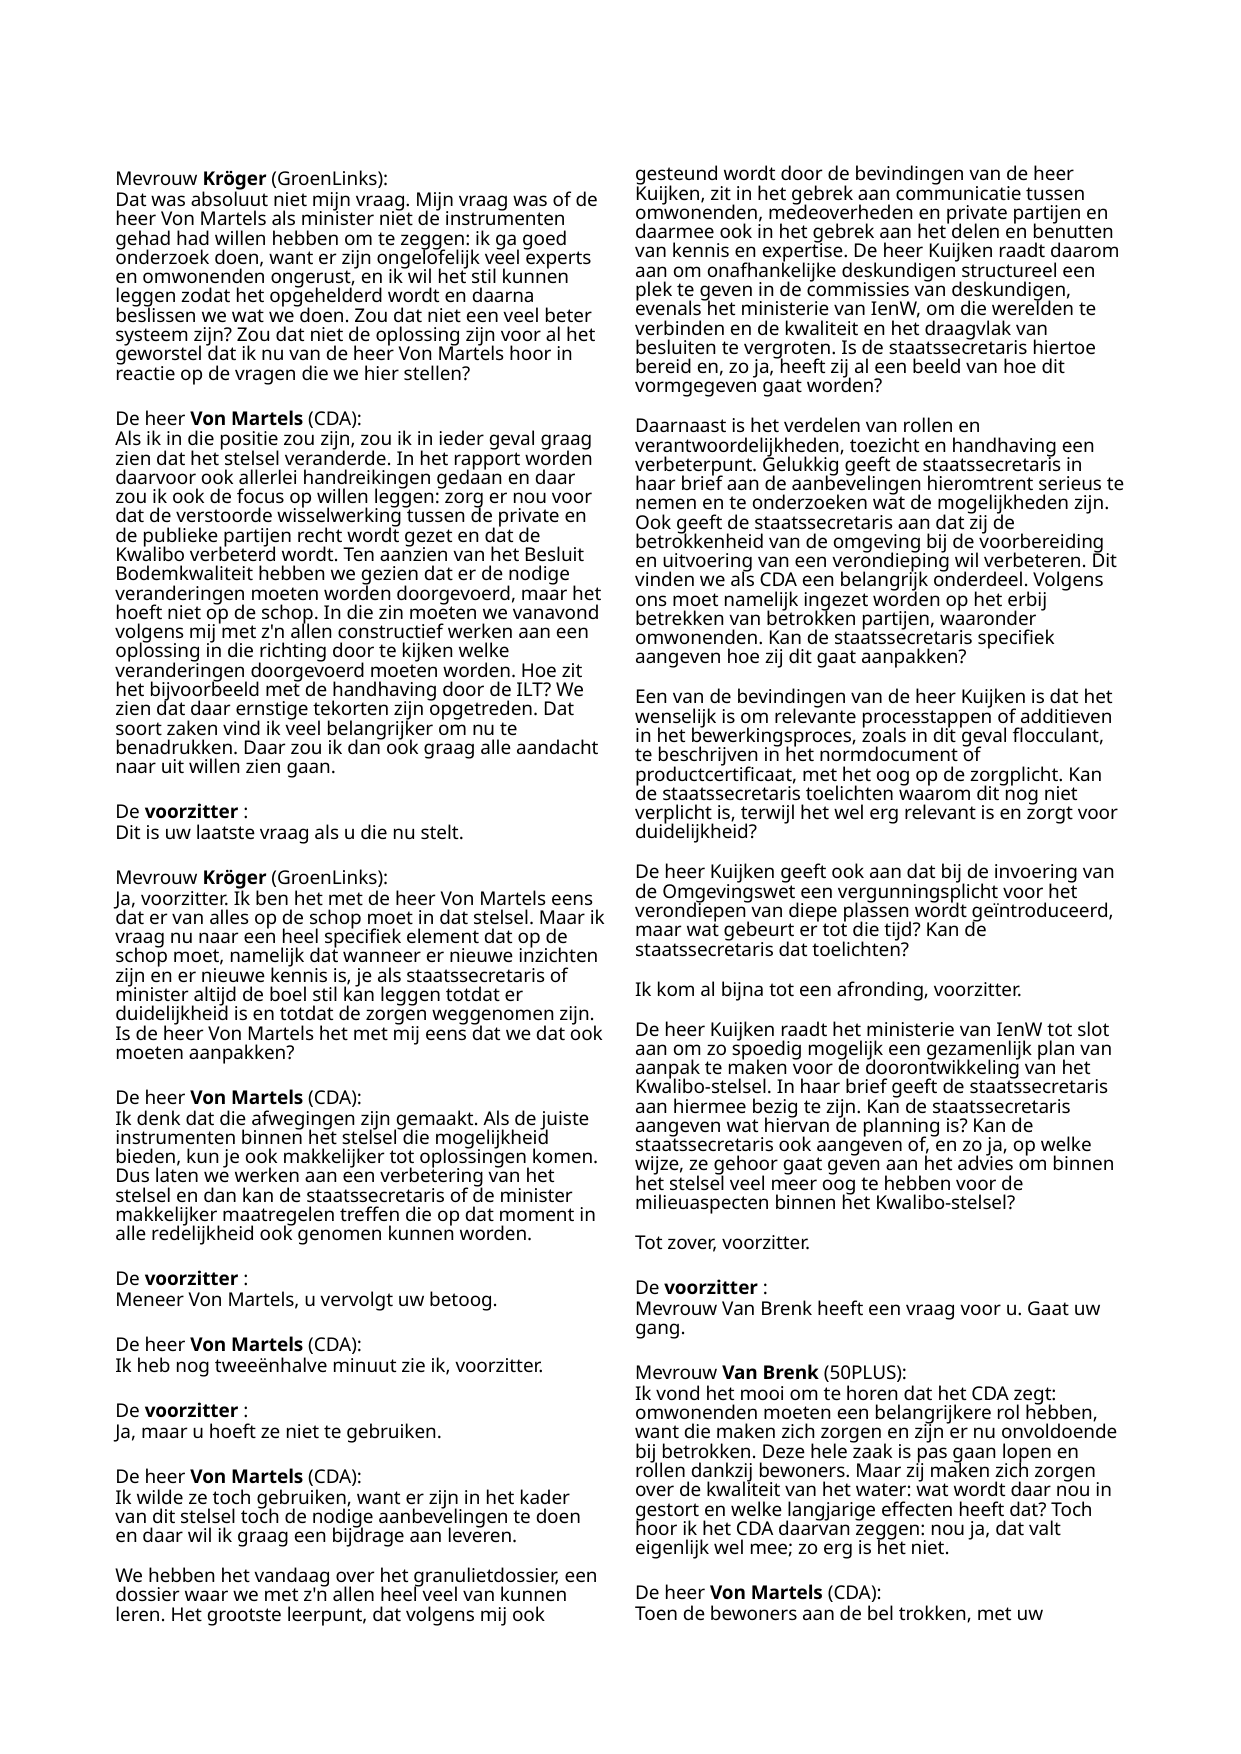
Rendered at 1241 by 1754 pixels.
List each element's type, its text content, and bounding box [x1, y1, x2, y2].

text Ja, voorzitter. Ik ben het met de heer Von Martels eens dat er van alles op de schop moet in dat stelsel. Maar ik vraag nu naar een heel specifiek element dat op de schop moet, namelijk dat wanneer er nieuwe inzichten zijn en er nieuwe kennis is, je als staatssecretaris of minister altijd de boel stil kan leggen totdat er duidelijkheid is en totdat de zorgen weggenomen zijn. Is de heer Von Martels het met mij eens dat we dat ook moeten aanpakken? [115, 890, 605, 1063]
text Daarnaast is het verdelen van rollen en verantwoordelijkheden, toezicht en handhaving een verbeterpunt. Gelukkig geeft de staatssecretaris in haar brief aan de aanbevelingen hieromtrent serieus te nemen en te onderzoeken wat de mogelijkheden zijn. Ook geeft de staatssecretaris aan dat zij de betrokkenheid van de omgeving bij de voorbereiding en uitvoering van een verondieping wil verbeteren. Dit vinden we als CDA een belangrijk onderdeel. Volgens ons moet namelijk ingezet worden op het erbij betrekken van betrokken partijen, waaronder omwonenden. Kan de staatssecretaris specifiek aangeven hoe zij dit gaat aanpakken? [635, 417, 1125, 668]
text De voorzitter : [115, 798, 605, 824]
text De heer Von Martels (CDA): [115, 1463, 605, 1489]
text De voorzitter : [115, 1397, 605, 1423]
text gesteund wordt door de bevindingen van de heer Kuijken, zit in het gebrek aan communicatie tussen omwonenden, medeoverheden en private partijen en daarmee ook in het gebrek aan het delen en benutten van kennis en expertise. De heer Kuijken raadt daarom aan om onafhankelijke deskundigen structureel een plek te geven in de commissies van deskundigen, evenals het ministerie van IenW, om die werelden te verbinden en de kwaliteit en het draagvlak van besluiten te vergroten. Is de staatssecretaris hiertoe bereid en, zo ja, heeft zij al een beeld van hoe dit vormgegeven gaat worden? [635, 165, 1125, 397]
text De heer Kuijken raadt het ministerie van IenW tot slot aan om zo spoedig mogelijk een gezamenlijk plan van aanpak te maken voor de doorontwikkeling van het Kwalibo-stelsel. In haar brief geeft de staatssecretaris aan hiermee bezig te zijn. Kan de staatssecretaris aangeven wat hiervan de planning is? Kan de staatssecretaris ook aangeven of, en zo ja, op welke wijze, ze gehoor gaat geven aan het advies om binnen het stelsel veel meer oog te hebben voor de milieuaspecten binnen het Kwalibo-stelsel? [635, 1021, 1125, 1213]
text We hebben het vandaag over het granulietdossier, een dossier waar we met z'n allen heel veel van kunnen leren. Het grootste leerpunt, dat volgens mij ook [115, 1567, 605, 1625]
text Mevrouw Van Brenk (50PLUS): [635, 1359, 1125, 1385]
text Een van de bevindingen van de heer Kuijken is dat het wenselijk is om relevante processtappen of additieven in het bewerkingsproces, zoals in dit geval flocculant, te beschrijven in het normdocument of productcertificaat, met het oog op de zorgplicht. Kan de staatssecretaris toelichten waarom dit nog niet verplicht is, terwijl het wel erg relevant is en zorgt voor duidelijkheid? [635, 688, 1125, 843]
text De heer Von Martels (CDA): [115, 1331, 605, 1357]
text De heer Von Martels (CDA): [635, 1579, 1125, 1605]
text De heer Von Martels (CDA): [115, 1084, 605, 1110]
text Tot zover, voorzitter. [635, 1234, 1125, 1253]
text Ik heb nog tweeënhalve minuut zie ik, voorzitter. [115, 1357, 605, 1376]
text Ik wilde ze toch gebruiken, want er zijn in het kader van dit stelsel toch de nodige aanbevelingen te doen en daar wil ik graag een bijdrage aan leveren. [115, 1489, 605, 1546]
text Meneer Von Martels, u vervolgt uw betoog. [115, 1291, 605, 1310]
text Ik kom al bijna tot een afronding, voorzitter. [635, 981, 1125, 1000]
text De heer Kuijken geeft ook aan dat bij de invoering van de Omgevingswet een vergunningsplicht voor het verondiepen van diepe plassen wordt geïntroduceerd, maar wat gebeurt er tot die tijd? Kan de staatssecretaris dat toelichten? [635, 863, 1125, 960]
text De voorzitter : [635, 1274, 1125, 1300]
text Ik vond het mooi om te horen dat het CDA zegt: omwonenden moeten een belangrijkere rol hebben, want die maken zich zorgen en zijn er nu onvoldoende bij betrokken. Deze hele zaak is pas gaan lopen en rollen dankzij bewoners. Maar zij maken zich zorgen over de kwaliteit van het water: wat wordt daar nou in gestort en welke langjarige effecten heeft dat? Toch hoor ik het CDA daarvan zeggen: nou ja, dat valt eigenlijk wel mee; zo erg is het niet. [635, 1385, 1125, 1558]
text Toen de bewoners aan de bel trokken, met uw [635, 1605, 1125, 1624]
text De heer Von Martels (CDA): [115, 405, 605, 430]
text Dit is uw laatste vraag als u die nu stelt. [115, 824, 605, 843]
text Als ik in die positie zou zijn, zou ik in ieder geval graag zien dat het stelsel veranderde. In het rapport worden daarvoor ook allerlei handreikingen gedaan en daar zou ik ook de focus op willen leggen: zorg er nou voor dat de verstoorde wisselwerking tussen de private en de publieke partijen recht wordt gezet en dat de Kwalibo verbeterd wordt. Ten aanzien van het Besluit Bodemkwaliteit hebben we gezien dat er de nodige veranderingen moeten worden doorgevoerd, maar het hoeft niet op de schop. In die zin moeten we vanavond volgens mij met z'n allen constructief werken aan een oplossing in die richting door te kijken welke veranderingen doorgevoerd moeten worden. Hoe zit het bijvoorbeeld met de handhaving door de ILT? We zien dat daar ernstige tekorten zijn opgetreden. Dat soort zaken vind ik veel belangrijker om nu te benadrukken. Daar zou ik dan ook graag alle aandacht naar uit willen zien gaan. [115, 430, 605, 777]
text Mevrouw Van Brenk heeft een vraag voor u. Gaat uw gang. [635, 1300, 1125, 1338]
text Ik denk dat die afwegingen zijn gemaakt. Als de juiste instrumenten binnen het stelsel die mogelijkheid bieden, kun je ook makkelijker tot oplossingen komen. Dus laten we werken aan een verbetering van het stelsel en dan kan de staatssecretaris of de minister makkelijker maatregelen treffen die op dat moment in alle redelijkheid ook genomen kunnen worden. [115, 1110, 605, 1244]
text De voorzitter : [115, 1265, 605, 1291]
text Mevrouw Kröger (GroenLinks): [115, 864, 605, 890]
text Dat was absoluut niet mijn vraag. Mijn vraag was of de heer Von Martels als minister niet de instrumenten gehad had willen hebben om te zeggen: ik ga goed onderzoek doen, want er zijn ongelofelijk veel experts en omwonenden ongerust, en ik wil het stil kunnen leggen zodat het opgehelderd wordt en daarna beslissen we wat we doen. Zou dat niet een veel beter systeem zijn? Zou dat niet de oplossing zijn voor al het geworstel dat ik nu van de heer Von Martels hoor in reactie op de vragen die we hier stellen? [115, 191, 605, 384]
text Mevrouw Kröger (GroenLinks): [115, 165, 605, 191]
text Ja, maar u hoeft ze niet te gebruiken. [115, 1423, 605, 1442]
